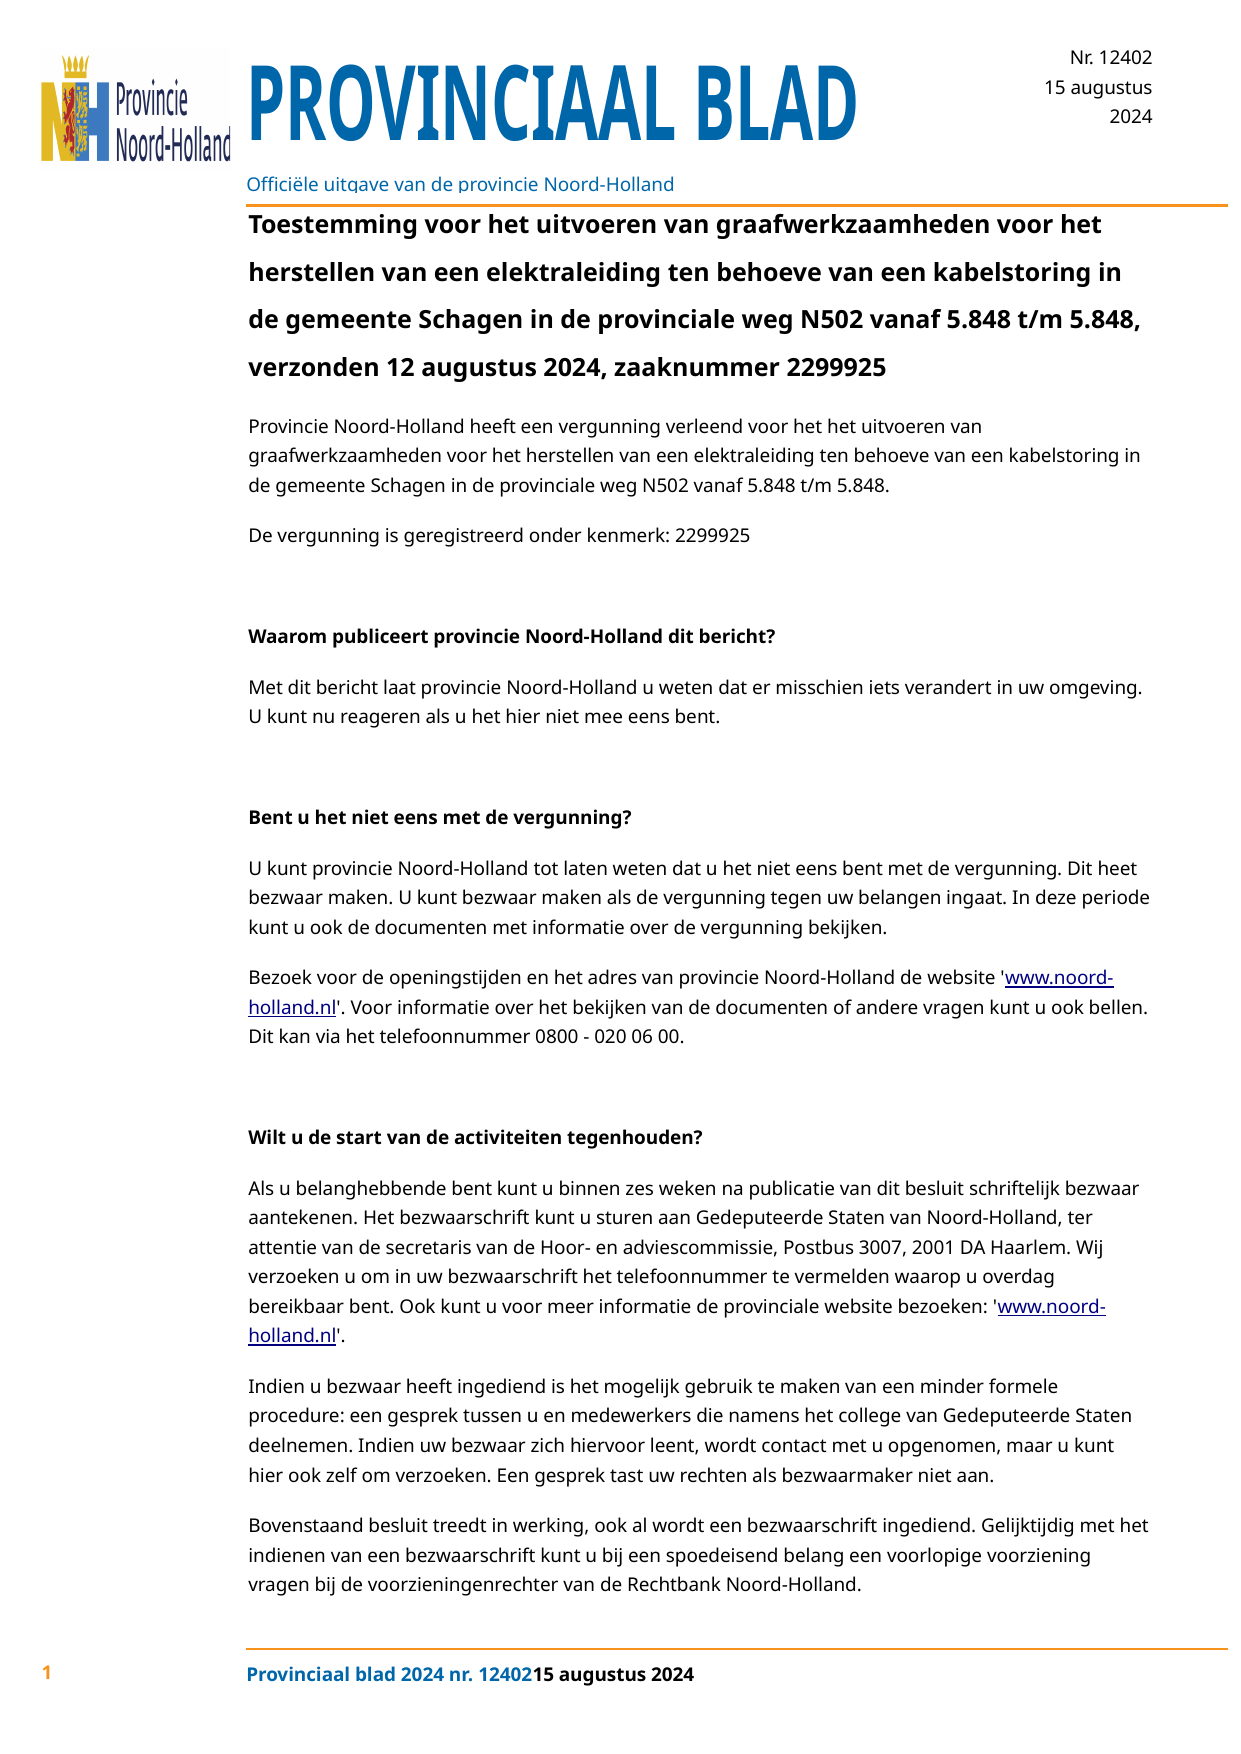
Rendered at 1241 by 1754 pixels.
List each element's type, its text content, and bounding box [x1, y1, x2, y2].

text Bezoek voor de openingstijden en het adres van provincie Noord-Holland de website 'www.noord-holland.nl'. Voor informatie over het bekijken van de documenten of andere vragen kunt u ook bellen. Dit kan via het telefoonnummer 0800 - 020 06 00. [248, 964, 1152, 1049]
text Bent u het niet eens met de vergunning? [248, 804, 1152, 830]
text Met dit bericht laat provincie Noord-Holland u weten dat er misschien iets verandert in uw omgeving. U kunt nu reageren als u het hier niet mee eens bent. [248, 674, 1152, 729]
text Indien u bezwaar heeft ingediend is het mogelijk gebruik te maken van een minder formele procedure: een gesprek tussen u en medewerkers die namens het college van Gedeputeerde Staten deelnemen. Indien uw bezwaar zich hiervoor leent, wordt contact met u opgenomen, maar u kunt hier ook zelf om verzoeken. Een gesprek tast uw rechten als bezwaarmaker niet aan. [248, 1373, 1152, 1488]
text Bovenstaand besluit treedt in werking, ook al wordt een bezwaarschrift ingediend. Gelijktijdig met het indienen van een bezwaarschrift kunt u bij een spoedeisend belang een voorlopige voorziening vragen bij de voorzieningenrechter van de Rechtbank Noord-Holland. [248, 1512, 1152, 1597]
text U kunt provincie Noord-Holland tot laten weten dat u het niet eens bent met de vergunning. Dit heet bezwaar maken. U kunt bezwaar maken als de vergunning tegen uw belangen ingaat. In deze periode kunt u ook de documenten met informatie over de vergunning bekijken. [248, 855, 1152, 940]
text Wilt u de start van de activiteiten tegenhouden? [248, 1124, 1152, 1150]
text Waarom publiceert provincie Noord-Holland dit bericht? [248, 623, 1152, 649]
picture [41, 47, 231, 172]
text Toestemming voor het uitvoeren van graafwerkzaamheden voor het herstellen van een elektraleiding ten behoeve van een kabelstoring in de gemeente Schagen in de provinciale weg N502 vanaf 5.848 t/m 5.848, verzonden 12 augustus 2024, zaaknummer 2299925 [248, 207, 1152, 384]
text Provincie Noord-Holland heeft een vergunning verleend voor het het uitvoeren van graafwerkzaamheden voor het herstellen van een elektraleiding ten behoeve van een kabelstoring in de gemeente Schagen in de provinciale weg N502 vanaf 5.848 t/m 5.848. [248, 413, 1152, 498]
text Als u belanghebbende bent kunt u binnen zes weken na publicatie van dit besluit schriftelijk bezwaar aantekenen. Het bezwaarschrift kunt u sturen aan Gedeputeerde Staten van Noord-Holland, ter attentie van de secretaris van de Hoor- en adviescommissie, Postbus 3007, 2001 DA Haarlem. Wij verzoeken u om in uw bezwaarschrift het telefoonnummer te vermelden waarop u overdag bereikbaar bent. Ook kunt u voor meer informatie de provinciale website bezoeken: 'www.noord-holland.nl'. [248, 1175, 1152, 1348]
text De vergunning is geregistreerd onder kenmerk: 2299925 [248, 523, 1152, 548]
